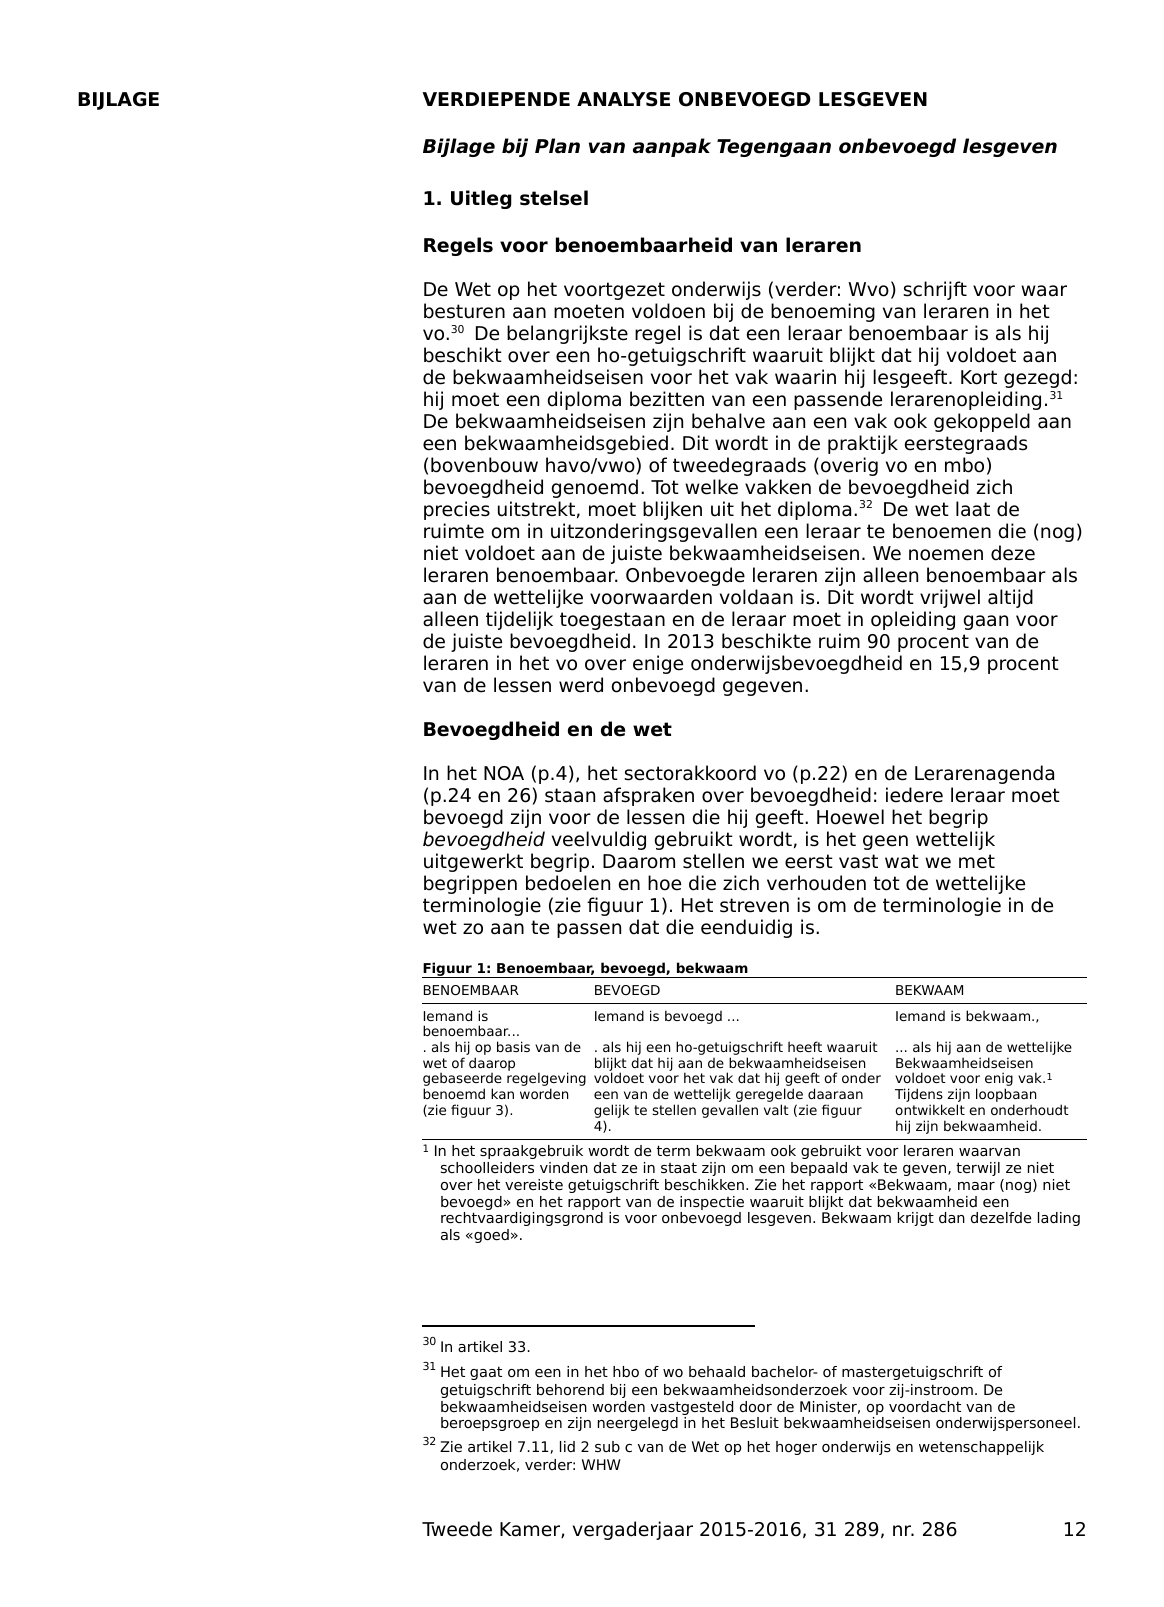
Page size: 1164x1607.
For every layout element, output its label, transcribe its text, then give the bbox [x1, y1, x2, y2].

table_header Figuur 1: Benoembaar, bevoegd, bekwaam [422, 961, 1087, 977]
table_cell Iemand is benoembaar... [422, 1004, 588, 1040]
subtitle Bijlage bij Plan van aanpak Tegengaan onbevoegd lesgeven [422, 136, 1087, 158]
text De Wet op het voortgezet onderwijs (verder: Wvo) schrijft voor waar besturen aan moeten voldoen bij de benoeming van leraren in het vo. De belangrijkste regel is dat een leraar benoembaar is als hij beschikt over een ho-getuigschrift waaruit blijkt dat hij voldoet aan de bekwaamheidseisen voor het vak waarin hij lesgeeft. Kort gezegd: hij moet een diploma bezitten van een passende lerarenopleiding. De bekwaamheidseisen zijn behalve aan een vak ook gekoppeld aan een bekwaamheidsgebied. Dit wordt in de praktijk eerstegraads (bovenbouw havo/vwo) of tweedegraads (overig vo en mbo) bevoegdheid genoemd. Tot welke vakken de bevoegdheid zich precies uitstrekt, moet blijken uit het diploma. De wet laat de ruimte om in uitzonderingsgevallen een leraar te benoemen die (nog) niet voldoet aan de juiste bekwaamheidseisen. We noemen deze leraren benoembaar. Onbevoegde leraren zijn alleen benoembaar als aan de wettelijke voorwaarden voldaan is. Dit wordt vrijwel altijd alleen tijdelijk toegestaan en de leraar moet in opleiding gaan voor de juiste bevoegdheid. In 2013 beschikte ruim 90 procent van de leraren in het vo over enige onderwijsbevoegdheid en 15,9 procent van de lessen werd onbevoegd gegeven. [422, 279, 1087, 697]
subtitle Bevoegdheid en de wet [422, 719, 1087, 741]
table_cell Iemand is bevoegd ... [588, 1004, 889, 1040]
text In het NOA (p.4), het sectorakkoord vo (p.22) en de Lerarenagenda (p.24 en 26) staan afspraken over bevoegdheid: iedere leraar moet bevoegd zijn voor de lessen die hij geeft. Hoewel het begrip bevoegdheid veelvuldig gebruikt wordt, is het geen wettelijk uitgewerkt begrip. Daarom stellen we eerst vast wat we met begrippen bedoelen en hoe die zich verhouden tot de wettelijke terminologie (zie figuur 1). Het streven is om de terminologie in de wet zo aan te passen dat die eenduidig is. [422, 763, 1087, 939]
table_cell BEKWAAM [889, 978, 1087, 1003]
table_cell ... als hij aan de wettelijke Bekwaamheidseisen voldoet voor enig vak.1 Tijdens zijn loopbaan ontwikkelt en onderhoudt hij zijn bekwaamheid. [889, 1040, 1087, 1139]
text Het gaat om een in het hbo of wo behaald bachelor- of mastergetuigschrift of getuigschrift behorend bij een bekwaamheidsonderzoek voor zij-instroom. De bekwaamheidseisen worden vastgesteld door de Minister, op voordacht van de beroepsgroep en zijn neergelegd in het Besluit bekwaamheidseisen onderwijspersoneel. [422, 1360, 1087, 1432]
subtitle Regels voor benoembaarheid van leraren [422, 235, 1087, 257]
table_cell . als hij een ho-getuigschrift heeft waaruit blijkt dat hij aan de bekwaamheidseisen voldoet voor het vak dat hij geeft of onder een van de wettelijk geregelde daaraan gelijk te stellen gevallen valt (zie figuur 4). [588, 1040, 889, 1139]
table_cell 1 In het spraakgebruik wordt de term bekwaam ook gebruikt voor leraren waarvan schoolleiders vinden dat ze in staat zijn om een bepaald vak te geven, terwijl ze niet over het vereiste getuigschrift beschikken. Zie het rapport «Bekwaam, maar (nog) niet bevoegd» en het rapport van de inspectie waaruit blijkt dat bekwaamheid een rechtvaardigingsgrond is voor onbevoegd lesgeven. Bekwaam krijgt dan dezelfde lading als «goed». [422, 1140, 1087, 1244]
table_cell . als hij op basis van de wet of daarop gebaseerde regelgeving benoemd kan worden (zie figuur 3). [422, 1040, 588, 1139]
subtitle BIJLAGE VERDIEPENDE ANALYSE ONBEVOEGD LESGEVEN [77, 89, 1087, 111]
text Zie artikel 7.11, lid 2 sub c van de Wet op het hoger onderwijs en wetenschappelijk onderzoek, verder: WHW [422, 1435, 1087, 1474]
subtitle 1. Uitleg stelsel [422, 188, 1087, 210]
table_cell BENOEMBAAR [422, 978, 588, 1003]
text In artikel 33. [422, 1335, 1087, 1357]
table_cell Iemand is bekwaam., [889, 1004, 1087, 1040]
table_cell BEVOEGD [588, 978, 889, 1003]
